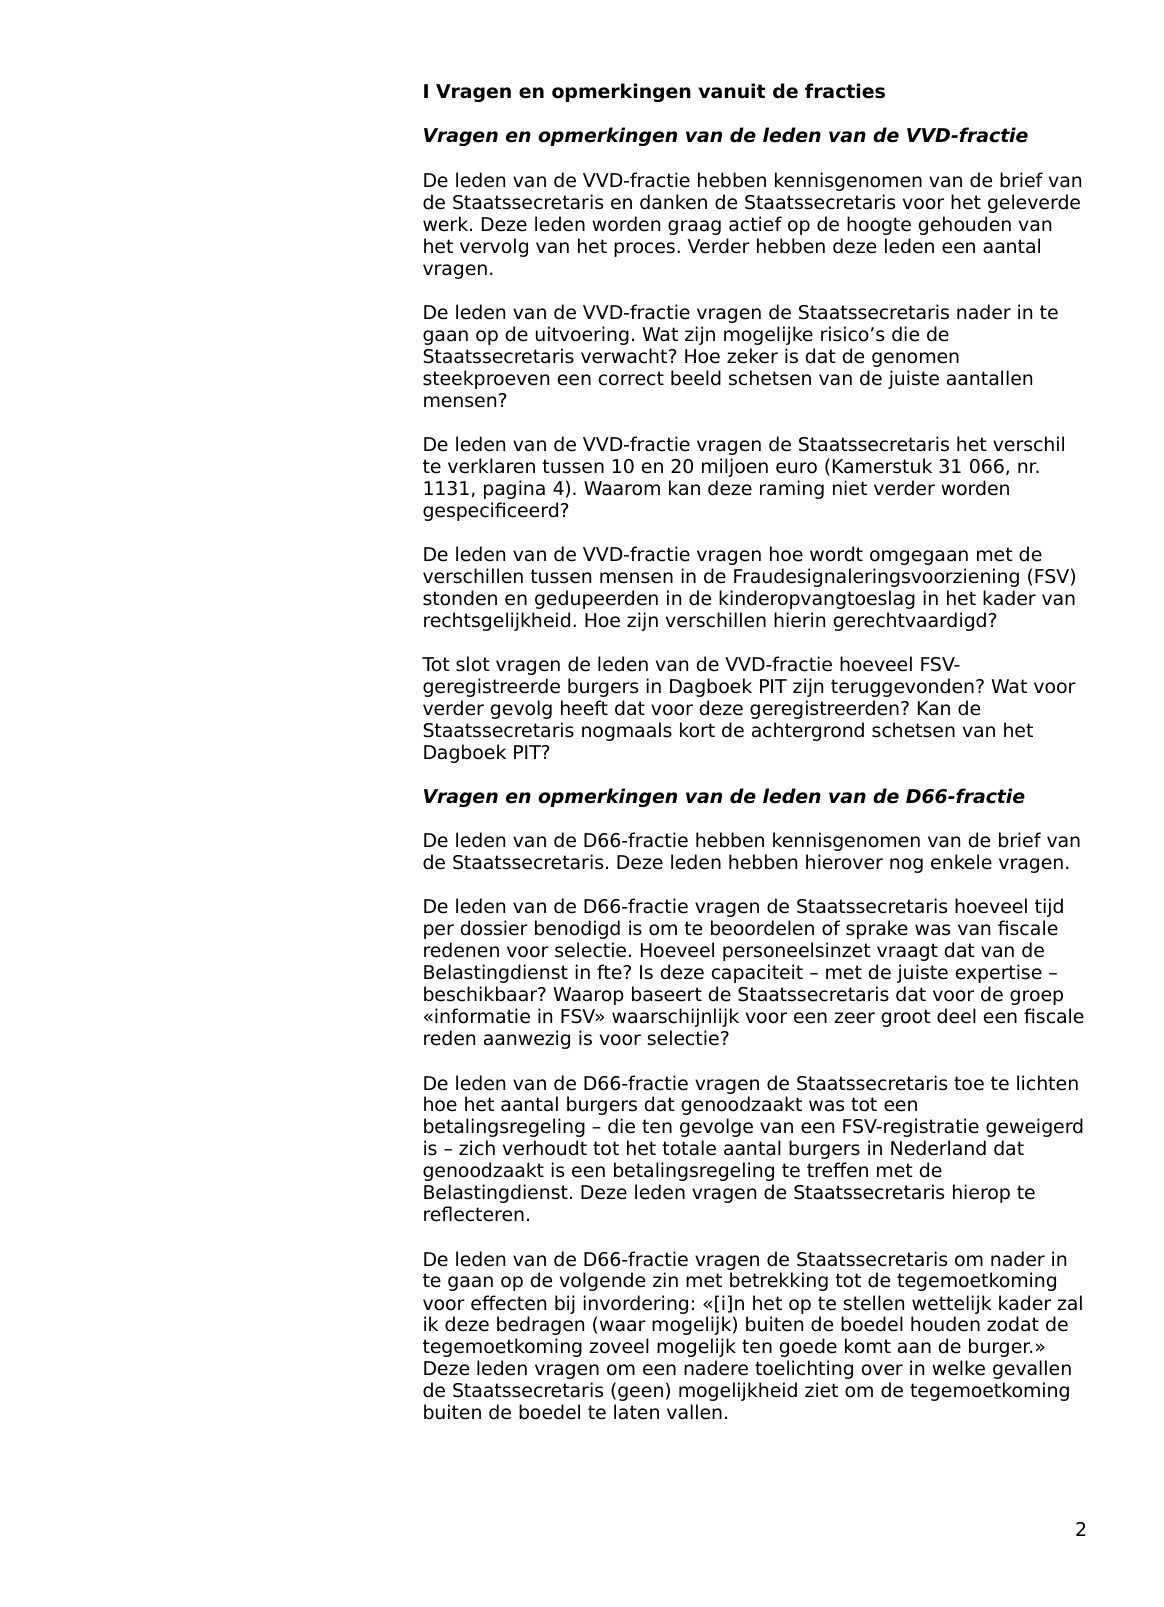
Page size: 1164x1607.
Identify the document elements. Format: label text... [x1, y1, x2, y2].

text De leden van de D66-fractie hebben kennisgenomen van de brief van de Staatssecretaris. Deze leden hebben hierover nog enkele vragen. [422, 830, 1087, 874]
text De leden van de VVD-fractie hebben kennisgenomen van de brief van de Staatssecretaris en danken de Staatssecretaris voor het geleverde werk. Deze leden worden graag actief op de hoogte gehouden van het vervolg van het proces. Verder hebben deze leden een aantal vragen. [422, 169, 1087, 279]
text De leden van de D66-fractie vragen de Staatssecretaris om nader in te gaan op de volgende zin met betrekking tot de tegemoetkoming voor effecten bij invordering: «[i]n het op te stellen wettelijk kader zal ik deze bedragen (waar mogelijk) buiten de boedel houden zodat de tegemoetkoming zoveel mogelijk ten goede komt aan de burger.» Deze leden vragen om een nadere toelichting over in welke gevallen de Staatssecretaris (geen) mogelijkheid ziet om de tegemoetkoming buiten de boedel te laten vallen. [422, 1248, 1087, 1424]
subtitle Vragen en opmerkingen van de leden van de D66-fractie [422, 786, 1087, 808]
text De leden van de D66-fractie vragen de Staatssecretaris toe te lichten hoe het aantal burgers dat genoodzaakt was tot een betalingsregeling – die ten gevolge van een FSV-registratie geweigerd is – zich verhoudt tot het totale aantal burgers in Nederland dat genoodzaakt is een betalingsregeling te treffen met de Belastingdienst. Deze leden vragen de Staatssecretaris hierop te reflecteren. [422, 1072, 1087, 1226]
subtitle Vragen en opmerkingen van de leden van de VVD-fractie [422, 125, 1087, 147]
subtitle I Vragen en opmerkingen vanuit de fracties [422, 81, 1087, 103]
text Tot slot vragen de leden van de VVD-fractie hoeveel FSV-geregistreerde burgers in Dagboek PIT zijn teruggevonden? Wat voor verder gevolg heeft dat voor deze geregistreerden? Kan de Staatssecretaris nogmaals kort de achtergrond schetsen van het Dagboek PIT? [422, 654, 1087, 764]
text De leden van de D66-fractie vragen de Staatssecretaris hoeveel tijd per dossier benodigd is om te beoordelen of sprake was van fiscale redenen voor selectie. Hoeveel personeelsinzet vraagt dat van de Belastingdienst in fte? Is deze capaciteit – met de juiste expertise – beschikbaar? Waarop baseert de Staatssecretaris dat voor de groep «informatie in FSV» waarschijnlijk voor een zeer groot deel een fiscale reden aanwezig is voor selectie? [422, 896, 1087, 1050]
text De leden van de VVD-fractie vragen de Staatssecretaris nader in te gaan op de uitvoering. Wat zijn mogelijke risico’s die de Staatssecretaris verwacht? Hoe zeker is dat de genomen steekproeven een correct beeld schetsen van de juiste aantallen mensen? [422, 302, 1087, 412]
text De leden van de VVD-fractie vragen hoe wordt omgegaan met de verschillen tussen mensen in de Fraudesignaleringsvoorziening (FSV) stonden en gedupeerden in de kinderopvangtoeslag in het kader van rechtsgelijkheid. Hoe zijn verschillen hierin gerechtvaardigd? [422, 544, 1087, 632]
text De leden van de VVD-fractie vragen de Staatssecretaris het verschil te verklaren tussen 10 en 20 miljoen euro (Kamerstuk 31 066, nr. 1131, pagina 4). Waarom kan deze raming niet verder worden gespecificeerd? [422, 434, 1087, 522]
